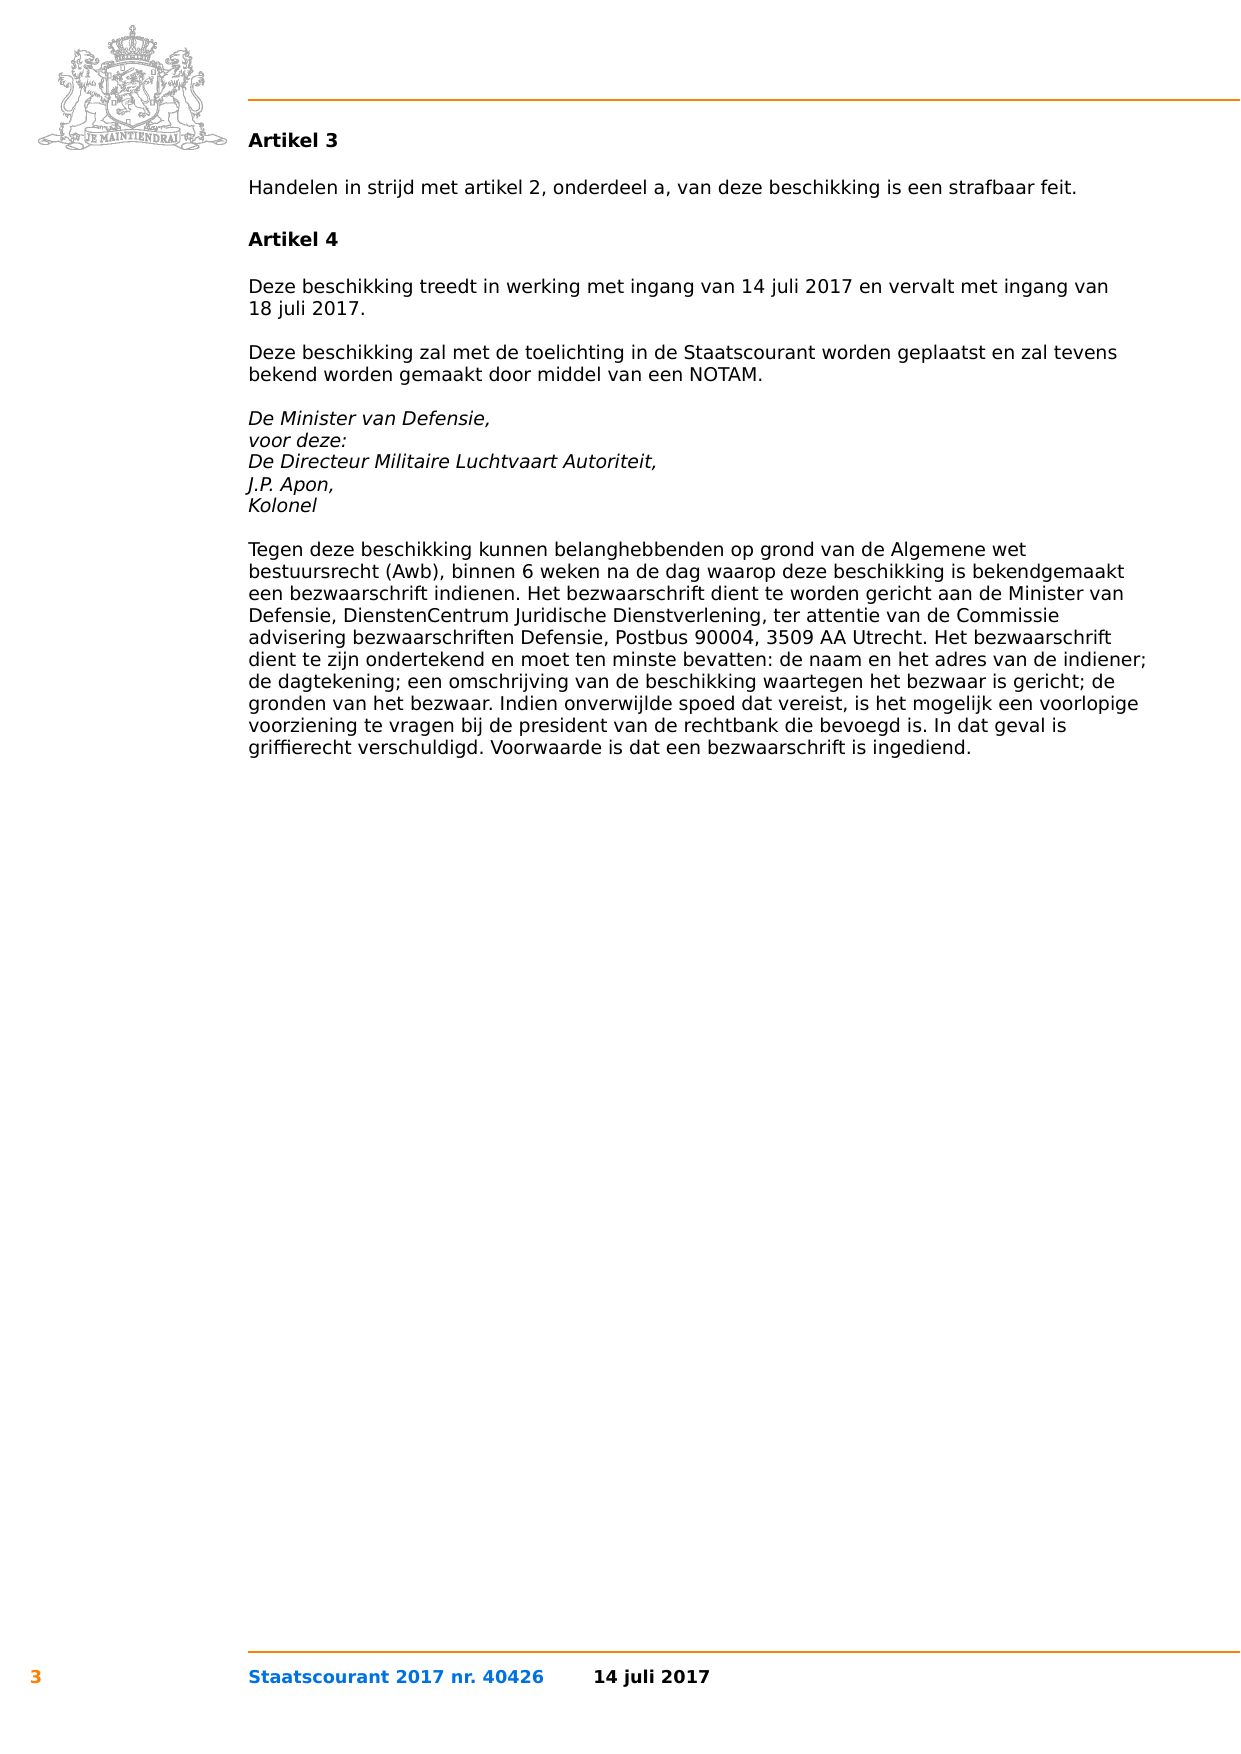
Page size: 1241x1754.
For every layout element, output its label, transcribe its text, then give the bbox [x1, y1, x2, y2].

subtitle Artikel 3 [248, 130, 1163, 152]
text Deze beschikking treedt in werking met ingang van 14 juli 2017 en vervalt met ingang van 18 juli 2017. [248, 276, 1163, 320]
text Tegen deze beschikking kunnen belanghebbenden op grond van de Algemene wet bestuursrecht (Awb), binnen 6 weken na de dag waarop deze beschikking is bekendgemaakt een bezwaarschrift indienen. Het bezwaarschrift dient te worden gericht aan de Minister van Defensie, DienstenCentrum Juridische Dienstverlening, ter attentie van de Commissie advisering bezwaarschriften Defensie, Postbus 90004, 3509 AA Utrecht. Het bezwaarschrift dient te zijn ondertekend en moet ten minste bevatten: de naam en het adres van de indiener; de dagtekening; een omschrijving van de beschikking waartegen het bezwaar is gericht; de gronden van het bezwaar. Indien onverwijlde spoed dat vereist, is het mogelijk een voorlopige voorziening te vragen bij de president van de rechtbank die bevoegd is. In dat geval is griffierecht verschuldigd. Voorwaarde is dat een bezwaarschrift is ingediend. [248, 539, 1163, 759]
text Deze beschikking zal met de toelichting in de Staatscourant worden geplaatst en zal tevens bekend worden gemaakt door middel van een NOTAM. [248, 342, 1163, 386]
picture [38, 25, 227, 150]
text Handelen in strijd met artikel 2, onderdeel a, van deze beschikking is een strafbaar feit. [248, 177, 1163, 199]
text De Minister van Defensie, voor deze: De Directeur Militaire Luchtvaart Autoriteit, J.P. Apon, Kolonel [248, 407, 1163, 517]
subtitle Artikel 4 [248, 229, 1163, 251]
